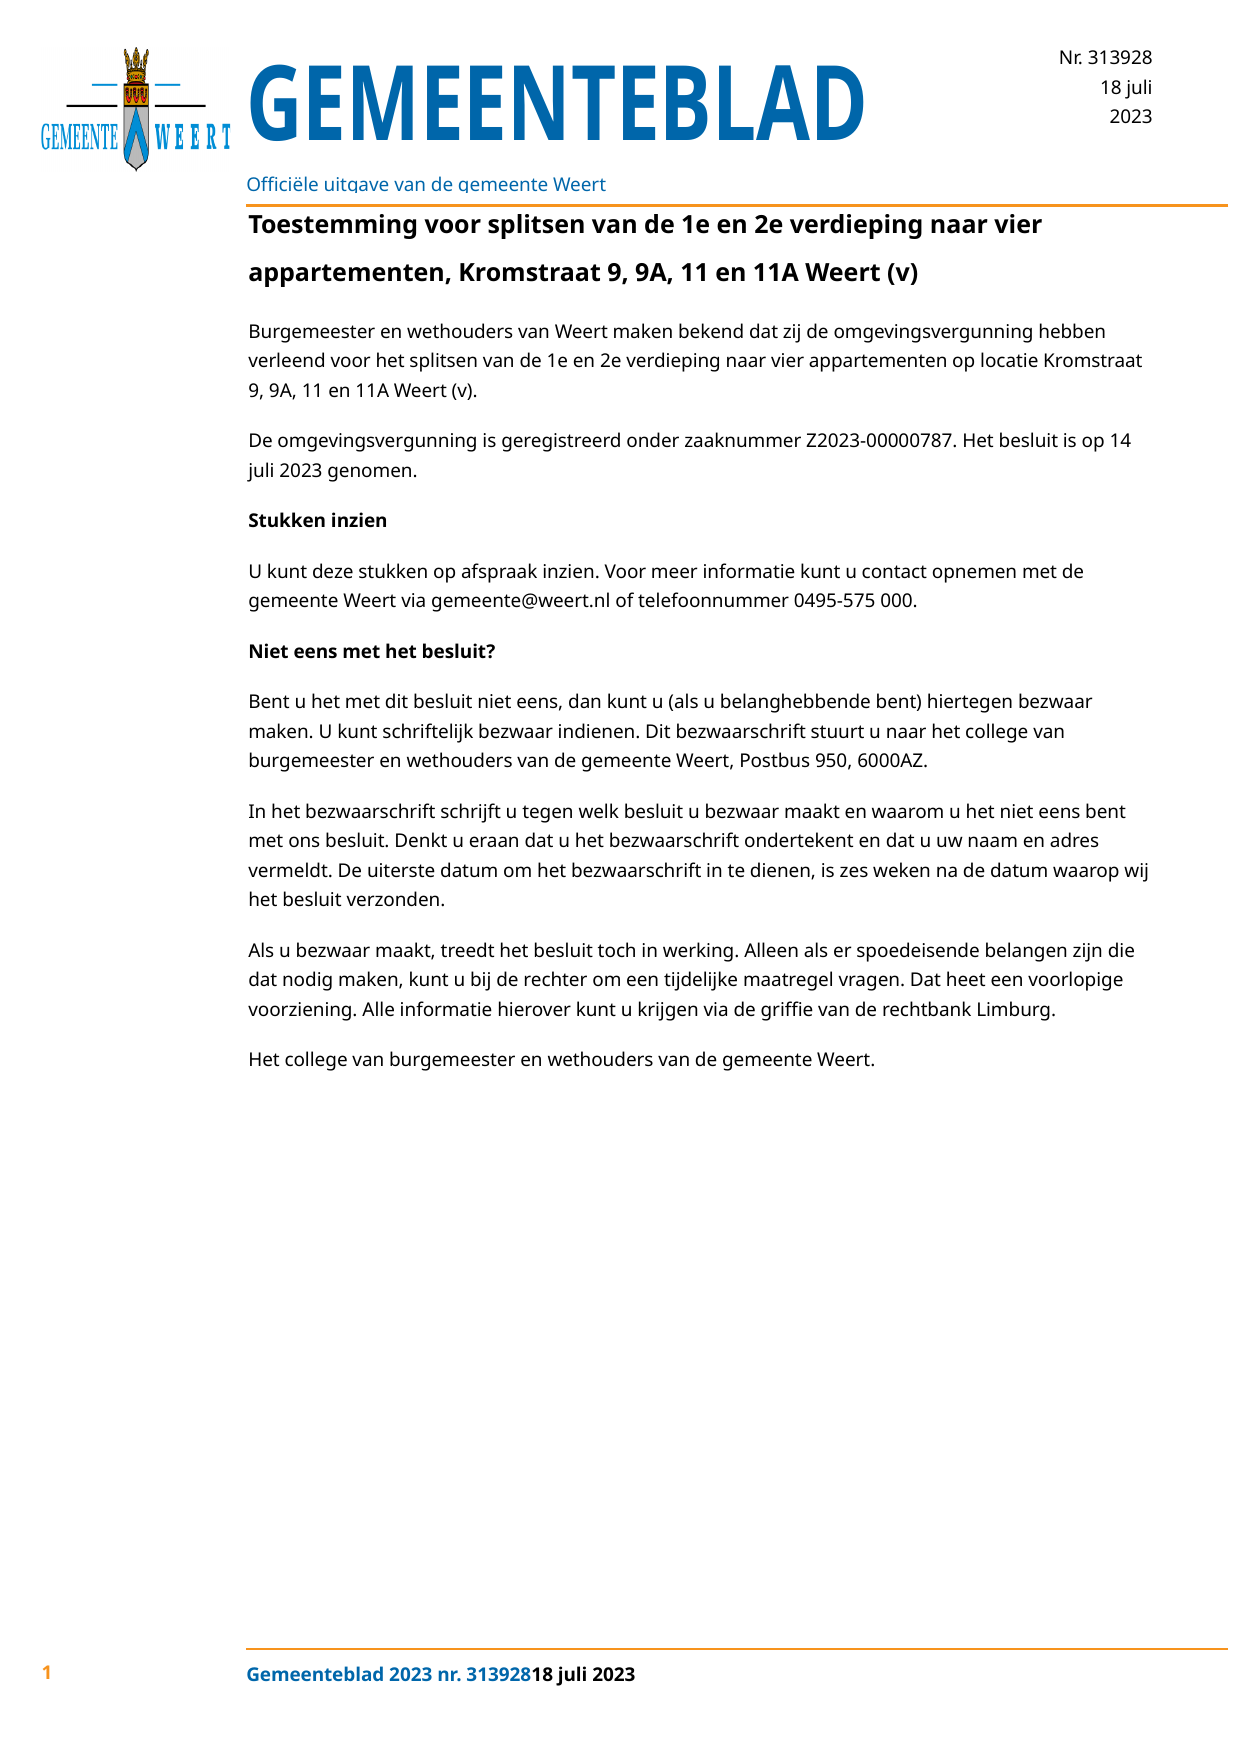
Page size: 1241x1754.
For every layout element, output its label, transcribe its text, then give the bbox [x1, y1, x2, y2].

text Stukken inzien [248, 507, 1152, 533]
text Bent u het met dit besluit niet eens, dan kunt u (als u belanghebbende bent) hiertegen bezwaar maken. U kunt schriftelijk bezwaar indienen. Dit bezwaarschrift stuurt u naar het college van burgemeester en wethouders van de gemeente Weert, Postbus 950, 6000AZ. [248, 688, 1152, 773]
text Toestemming voor splitsen van de 1e en 2e verdieping naar vier appartementen, Kromstraat 9, 9A, 11 en 11A Weert (v) [248, 207, 1152, 288]
text De omgevingsvergunning is geregistreerd onder zaaknummer Z2023-00000787. Het besluit is op 14 juli 2023 genomen. [248, 427, 1152, 483]
text Burgemeester en wethouders van Weert maken bekend dat zij de omgevingsvergunning hebben verleend voor het splitsen van de 1e en 2e verdieping naar vier appartementen op locatie Kromstraat 9, 9A, 11 en 11A Weert (v). [248, 318, 1152, 403]
picture [41, 47, 231, 172]
text U kunt deze stukken op afspraak inzien. Voor meer informatie kunt u contact opnemen met de gemeente Weert via gemeente@weert.nl of telefoonnummer 0495-575 000. [248, 558, 1152, 613]
text Het college van burgemeester en wethouders van de gemeente Weert. [248, 1047, 1152, 1072]
text Als u bezwaar maakt, treedt het besluit toch in werking. Alleen als er spoedeisende belangen zijn die dat nodig maken, kunt u bij de rechter om een tijdelijke maatregel vragen. Dat heet een voorlopige voorziening. Alle informatie hierover kunt u krijgen via de griffie van de rechtbank Limburg. [248, 937, 1152, 1022]
text Niet eens met het besluit? [248, 638, 1152, 664]
text In het bezwaarschrift schrijft u tegen welk besluit u bezwaar maakt en waarom u het niet eens bent met ons besluit. Denkt u eraan dat u het bezwaarschrift ondertekent en dat u uw naam en adres vermeldt. De uiterste datum om het bezwaarschrift in te dienen, is zes weken na de datum waarop wij het besluit verzonden. [248, 798, 1152, 912]
